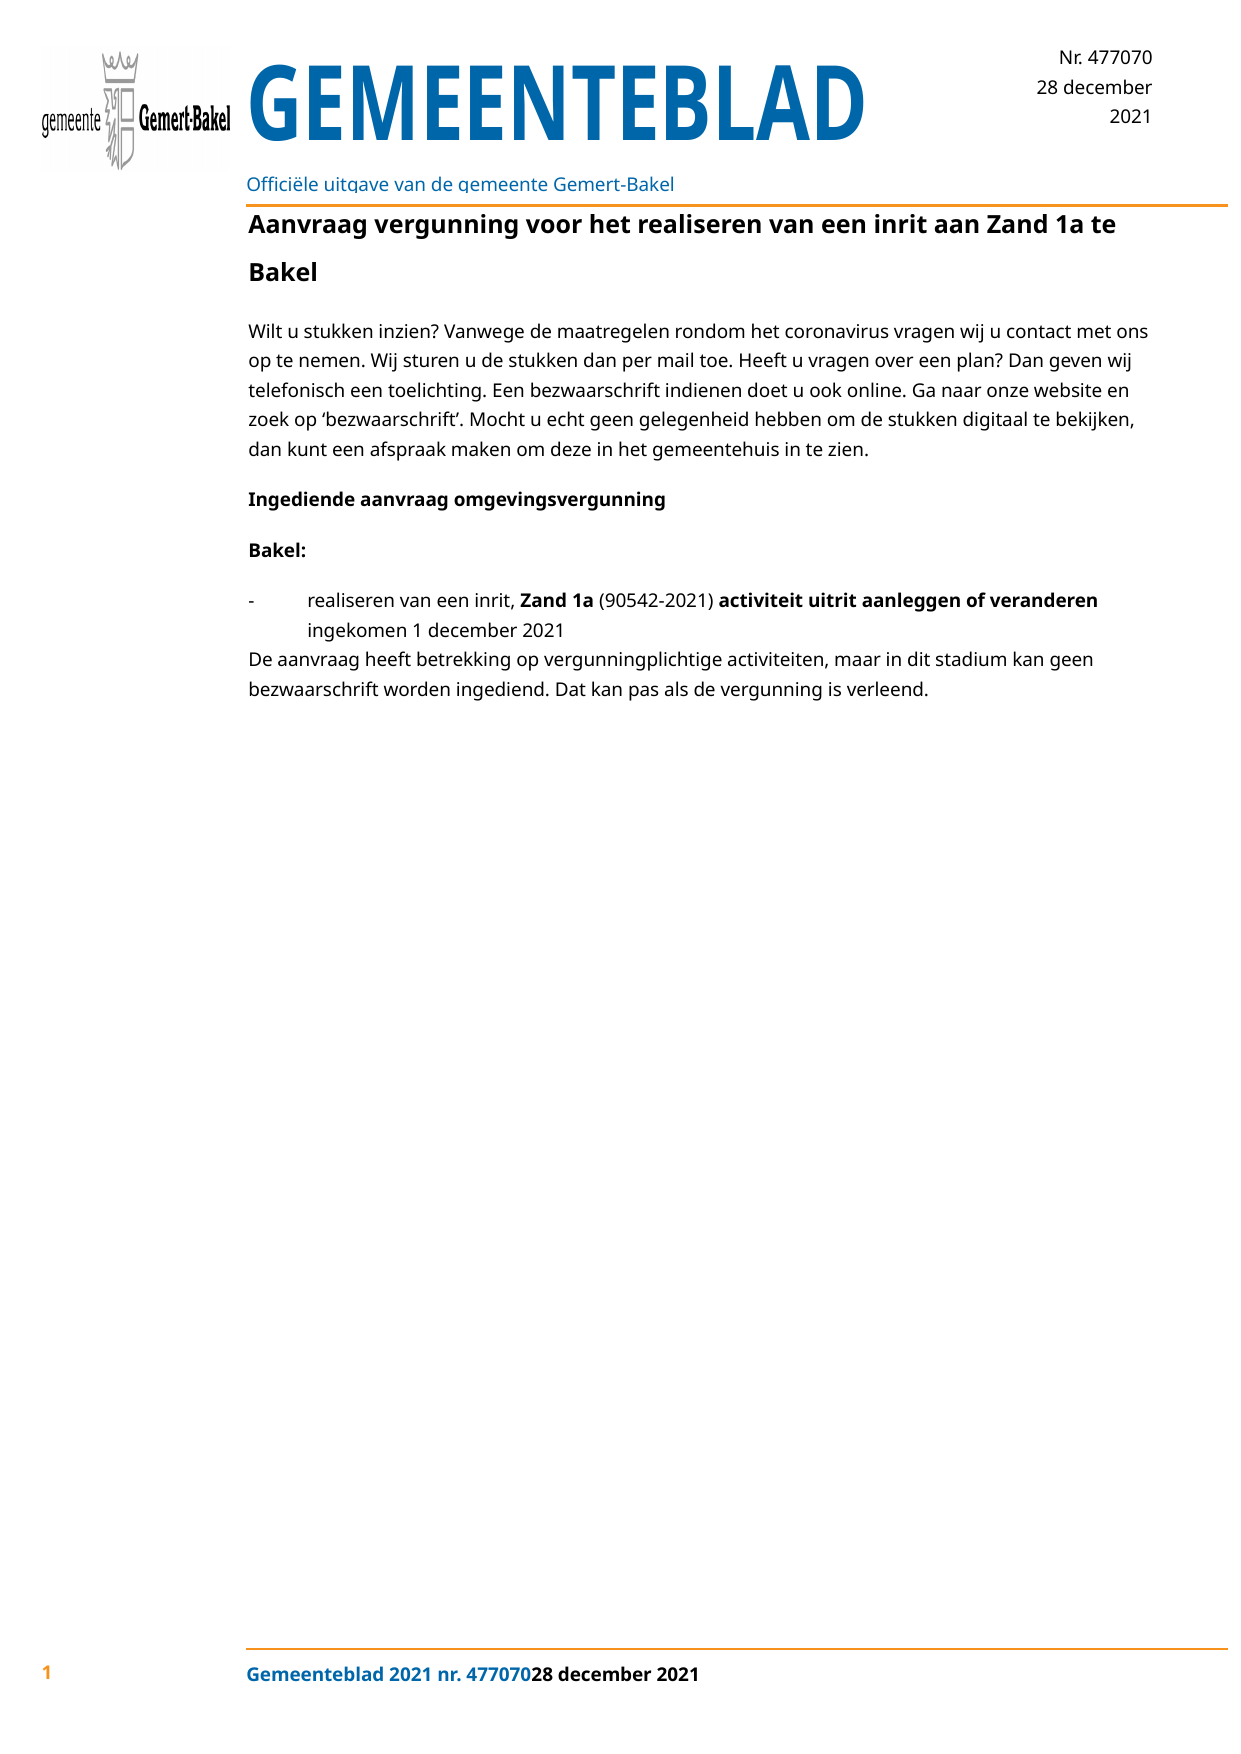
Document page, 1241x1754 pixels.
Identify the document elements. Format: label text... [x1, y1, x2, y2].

text De aanvraag heeft betrekking op vergunningplichtige activiteiten, maar in dit stadium kan geen bezwaarschrift worden ingediend. Dat kan pas als de vergunning is verleend. [248, 647, 1152, 702]
text Ingediende aanvraag omgevingsvergunning [248, 487, 1152, 512]
text Bakel: [248, 537, 1152, 563]
text Aanvraag vergunning voor het realiseren van een inrit aan Zand 1a te Bakel [248, 207, 1152, 288]
list realiseren van een inrit, Zand 1a (90542-2021) activiteit uitrit aanleggen of veranderen ingekomen 1 december 2021 [248, 587, 1152, 643]
picture [41, 47, 231, 172]
text Wilt u stukken inzien? Vanwege de maatregelen rondom het coronavirus vragen wij u contact met ons op te nemen. Wij sturen u de stukken dan per mail toe. Heeft u vragen over een plan? Dan geven wij telefonisch een toelichting. Een bezwaarschrift indienen doet u ook online. Ga naar onze website en zoek op ‘bezwaarschrift’. Mocht u echt geen gelegenheid hebben om de stukken digitaal te bekijken, dan kunt een afspraak maken om deze in het gemeentehuis in te zien. [248, 318, 1152, 462]
